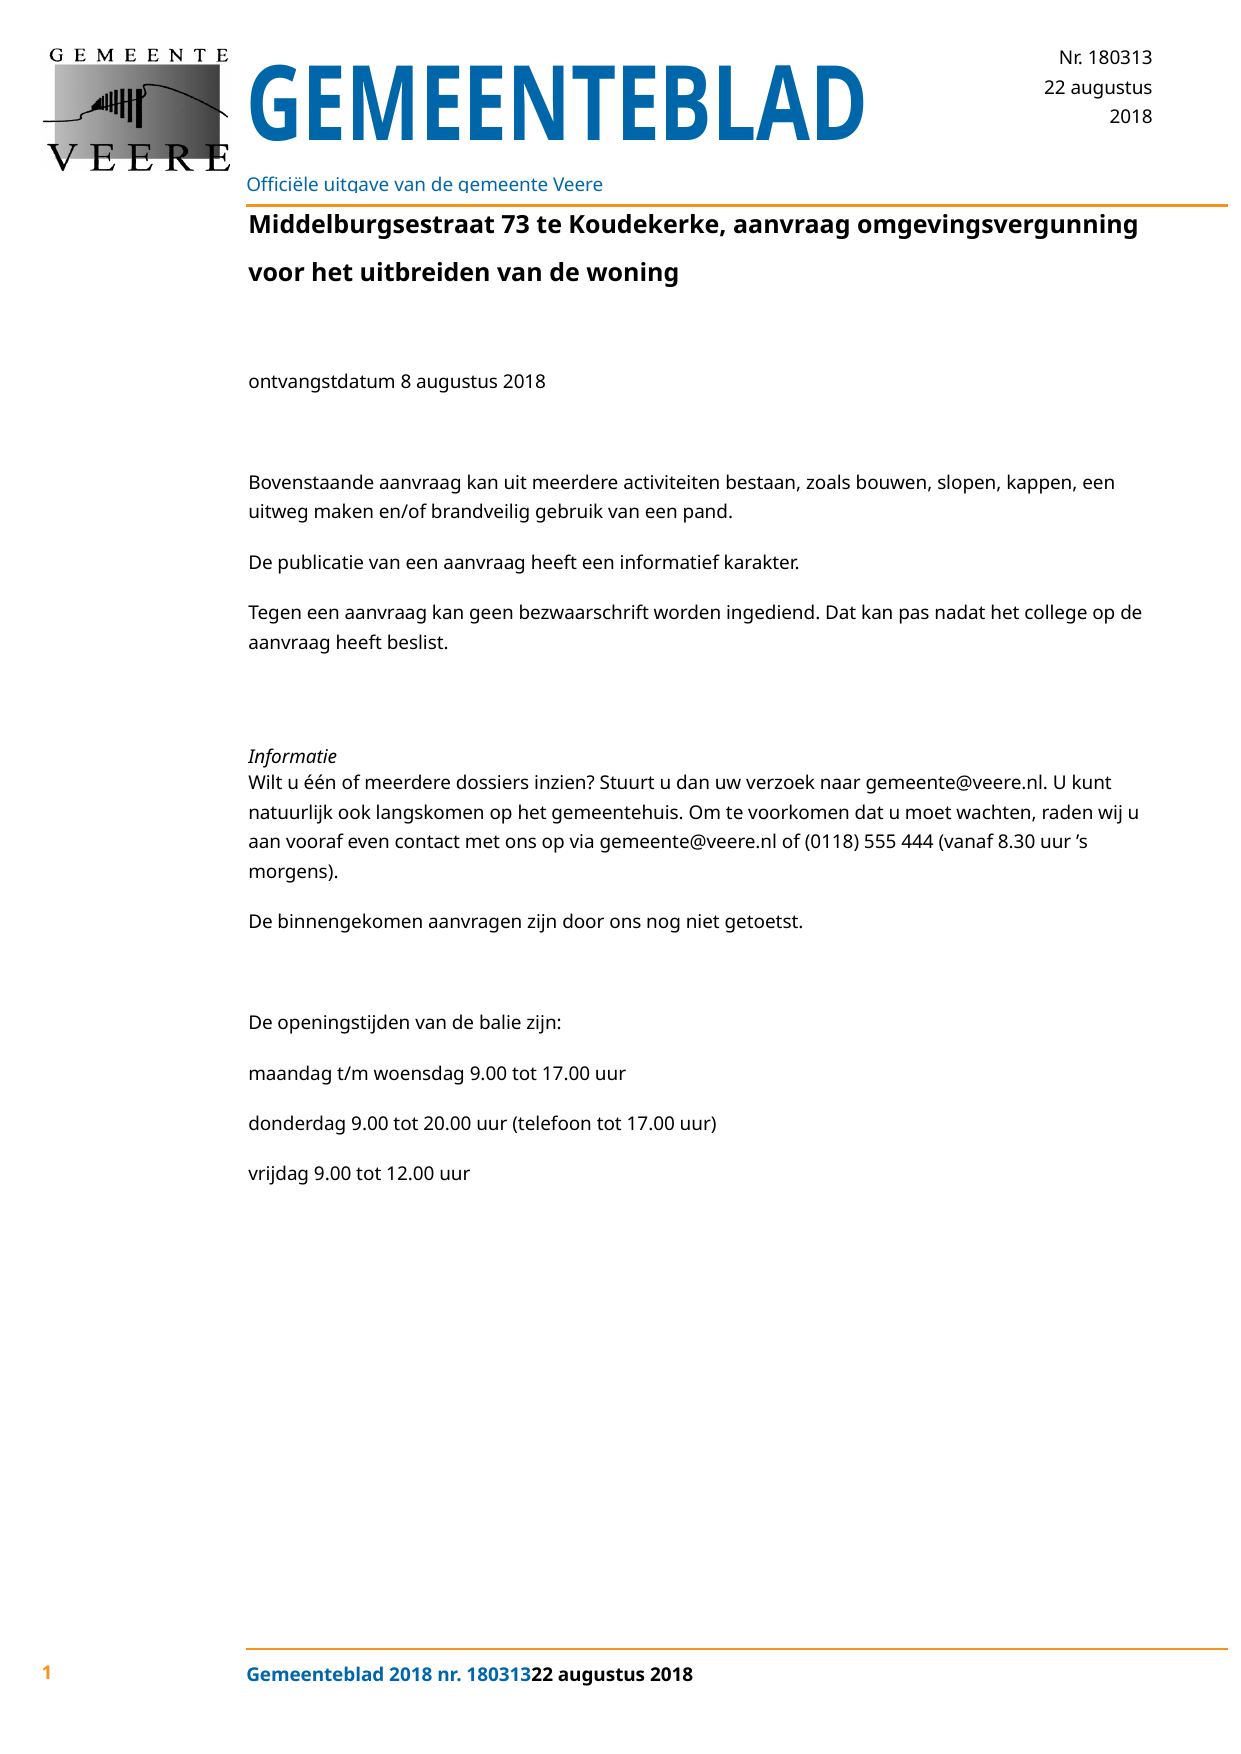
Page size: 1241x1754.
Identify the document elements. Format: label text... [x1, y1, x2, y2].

text Bovenstaande aanvraag kan uit meerdere activiteiten bestaan, zoals bouwen, slopen, kappen, een uitweg maken en/of brandveilig gebruik van een pand. [248, 469, 1152, 524]
text Middelburgsestraat 73 te Koudekerke, aanvraag omgevingsvergunning voor het uitbreiden van de woning [248, 207, 1152, 288]
text De publicatie van een aanvraag heeft een informatief karakter. [248, 549, 1152, 575]
text Informatie [248, 743, 1152, 769]
picture [41, 47, 231, 172]
text donderdag 9.00 tot 20.00 uur (telefoon tot 17.00 uur) [248, 1110, 1152, 1136]
text De openingstijden van de balie zijn: [248, 1009, 1152, 1035]
text ontvangstdatum 8 augustus 2018 [248, 368, 1152, 394]
text Tegen een aanvraag kan geen bezwaarschrift worden ingediend. Dat kan pas nadat het college op de aanvraag heeft beslist. [248, 599, 1152, 655]
text maandag t/m woensdag 9.00 tot 17.00 uur [248, 1060, 1152, 1085]
text Wilt u één of meerdere dossiers inzien? Stuurt u dan uw verzoek naar gemeente@veere.nl. U kunt natuurlijk ook langskomen op het gemeentehuis. Om te voorkomen dat u moet wachten, raden wij u aan vooraf even contact met ons op via gemeente@veere.nl of (0118) 555 444 (vanaf 8.30 uur ’s morgens). [248, 769, 1152, 884]
text De binnengekomen aanvragen zijn door ons nog niet getoetst. [248, 908, 1152, 934]
text vrijdag 9.00 tot 12.00 uur [248, 1161, 1152, 1186]
